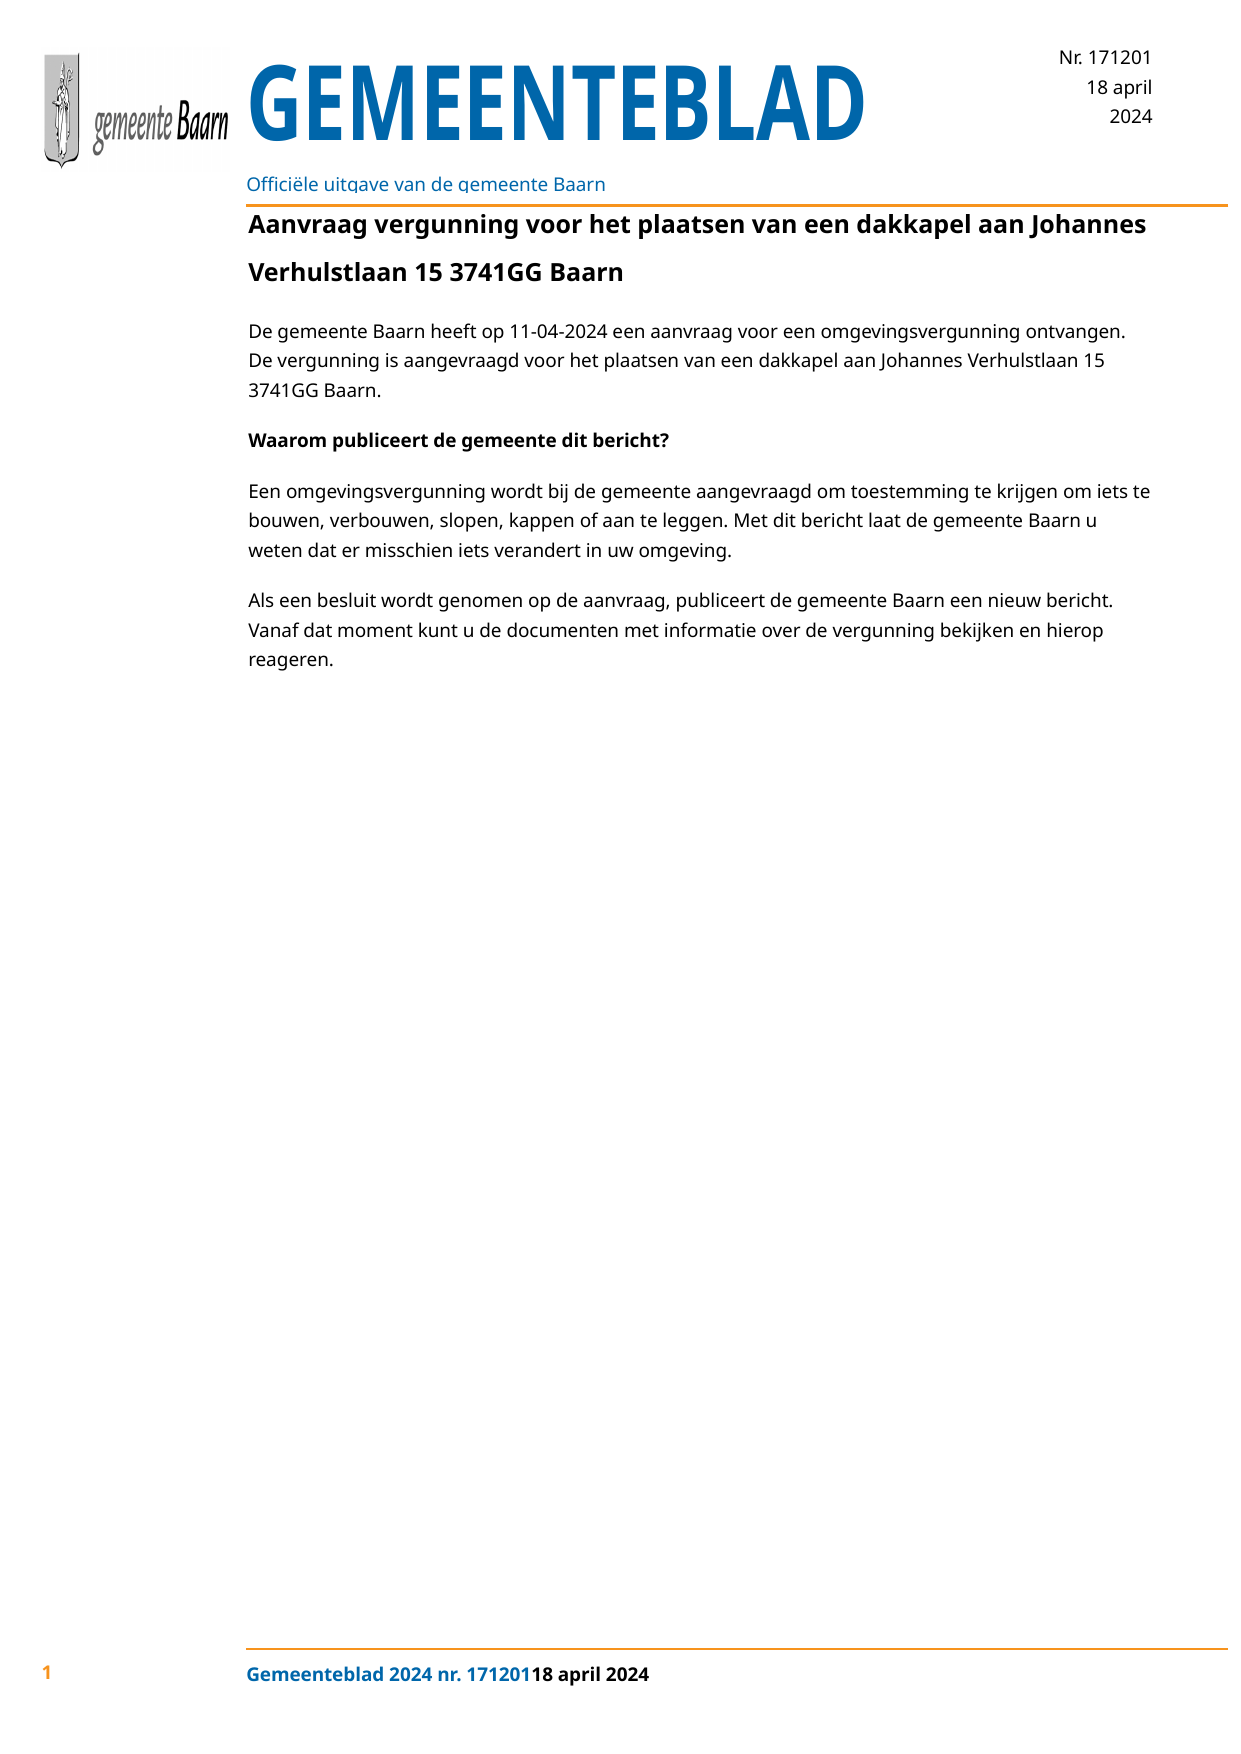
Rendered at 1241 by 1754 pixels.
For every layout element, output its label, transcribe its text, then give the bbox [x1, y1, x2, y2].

picture [41, 47, 231, 172]
text Als een besluit wordt genomen op de aanvraag, publiceert de gemeente Baarn een nieuw bericht. Vanaf dat moment kunt u de documenten met informatie over de vergunning bekijken en hierop reageren. [248, 587, 1152, 672]
text Een omgevingsvergunning wordt bij de gemeente aangevraagd om toestemming te krijgen om iets te bouwen, verbouwen, slopen, kappen of aan te leggen. Met dit bericht laat de gemeente Baarn u weten dat er misschien iets verandert in uw omgeving. [248, 478, 1152, 563]
text Waarom publiceert de gemeente dit bericht? [248, 427, 1152, 453]
text Aanvraag vergunning voor het plaatsen van een dakkapel aan Johannes Verhulstlaan 15 3741GG Baarn [248, 207, 1152, 288]
text De gemeente Baarn heeft op 11-04-2024 een aanvraag voor een omgevingsvergunning ontvangen. De vergunning is aangevraagd voor het plaatsen van een dakkapel aan Johannes Verhulstlaan 15 3741GG Baarn. [248, 318, 1152, 403]
